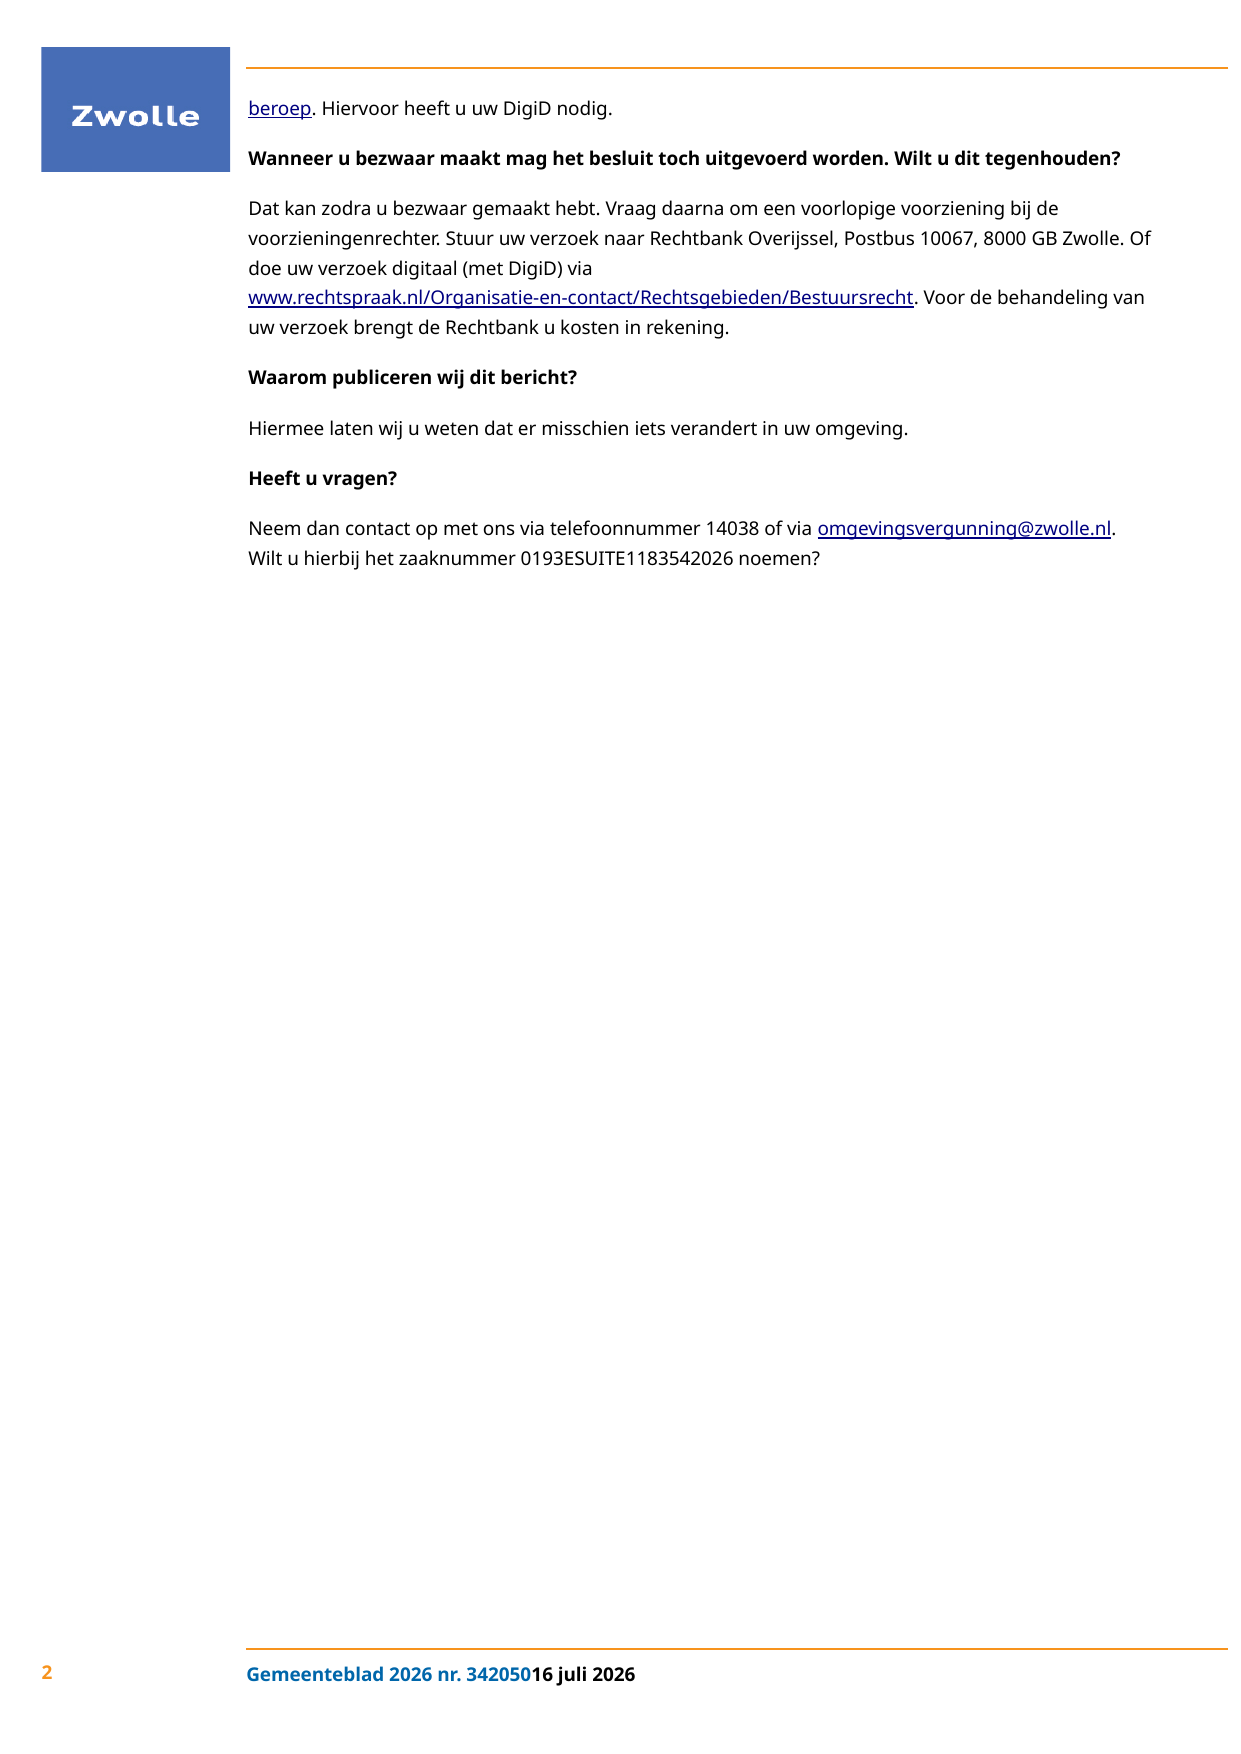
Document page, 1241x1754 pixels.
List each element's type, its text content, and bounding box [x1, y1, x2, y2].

text Wanneer u bezwaar maakt mag het besluit toch uitgevoerd worden. Wilt u dit tegenhouden? [248, 145, 1152, 171]
picture [41, 47, 231, 172]
text Waarom publiceren wij dit bericht? [248, 364, 1152, 390]
text beroep. Hiervoor heeft u uw DigiD nodig. [248, 95, 1152, 121]
text Hiermee laten wij u weten dat er misschien iets verandert in uw omgeving. [248, 415, 1152, 441]
text Dat kan zodra u bezwaar gemaakt hebt. Vraag daarna om een voorlopige voorziening bij de voorzieningenrechter. Stuur uw verzoek naar Rechtbank Overijssel, Postbus 10067, 8000 GB Zwolle. Of doe uw verzoek digitaal (met DigiD) via www.rechtspraak.nl/Organisatie-en-contact/Rechtsgebieden/Bestuursrecht. Voor de behandeling van uw verzoek brengt de Rechtbank u kosten in rekening. [248, 196, 1152, 340]
text Heeft u vragen? [248, 465, 1152, 491]
text Neem dan contact op met ons via telefoonnummer 14038 of via omgevingsvergunning@zwolle.nl. Wilt u hierbij het zaaknummer 0193ESUITE1183542026 noemen? [248, 516, 1152, 571]
